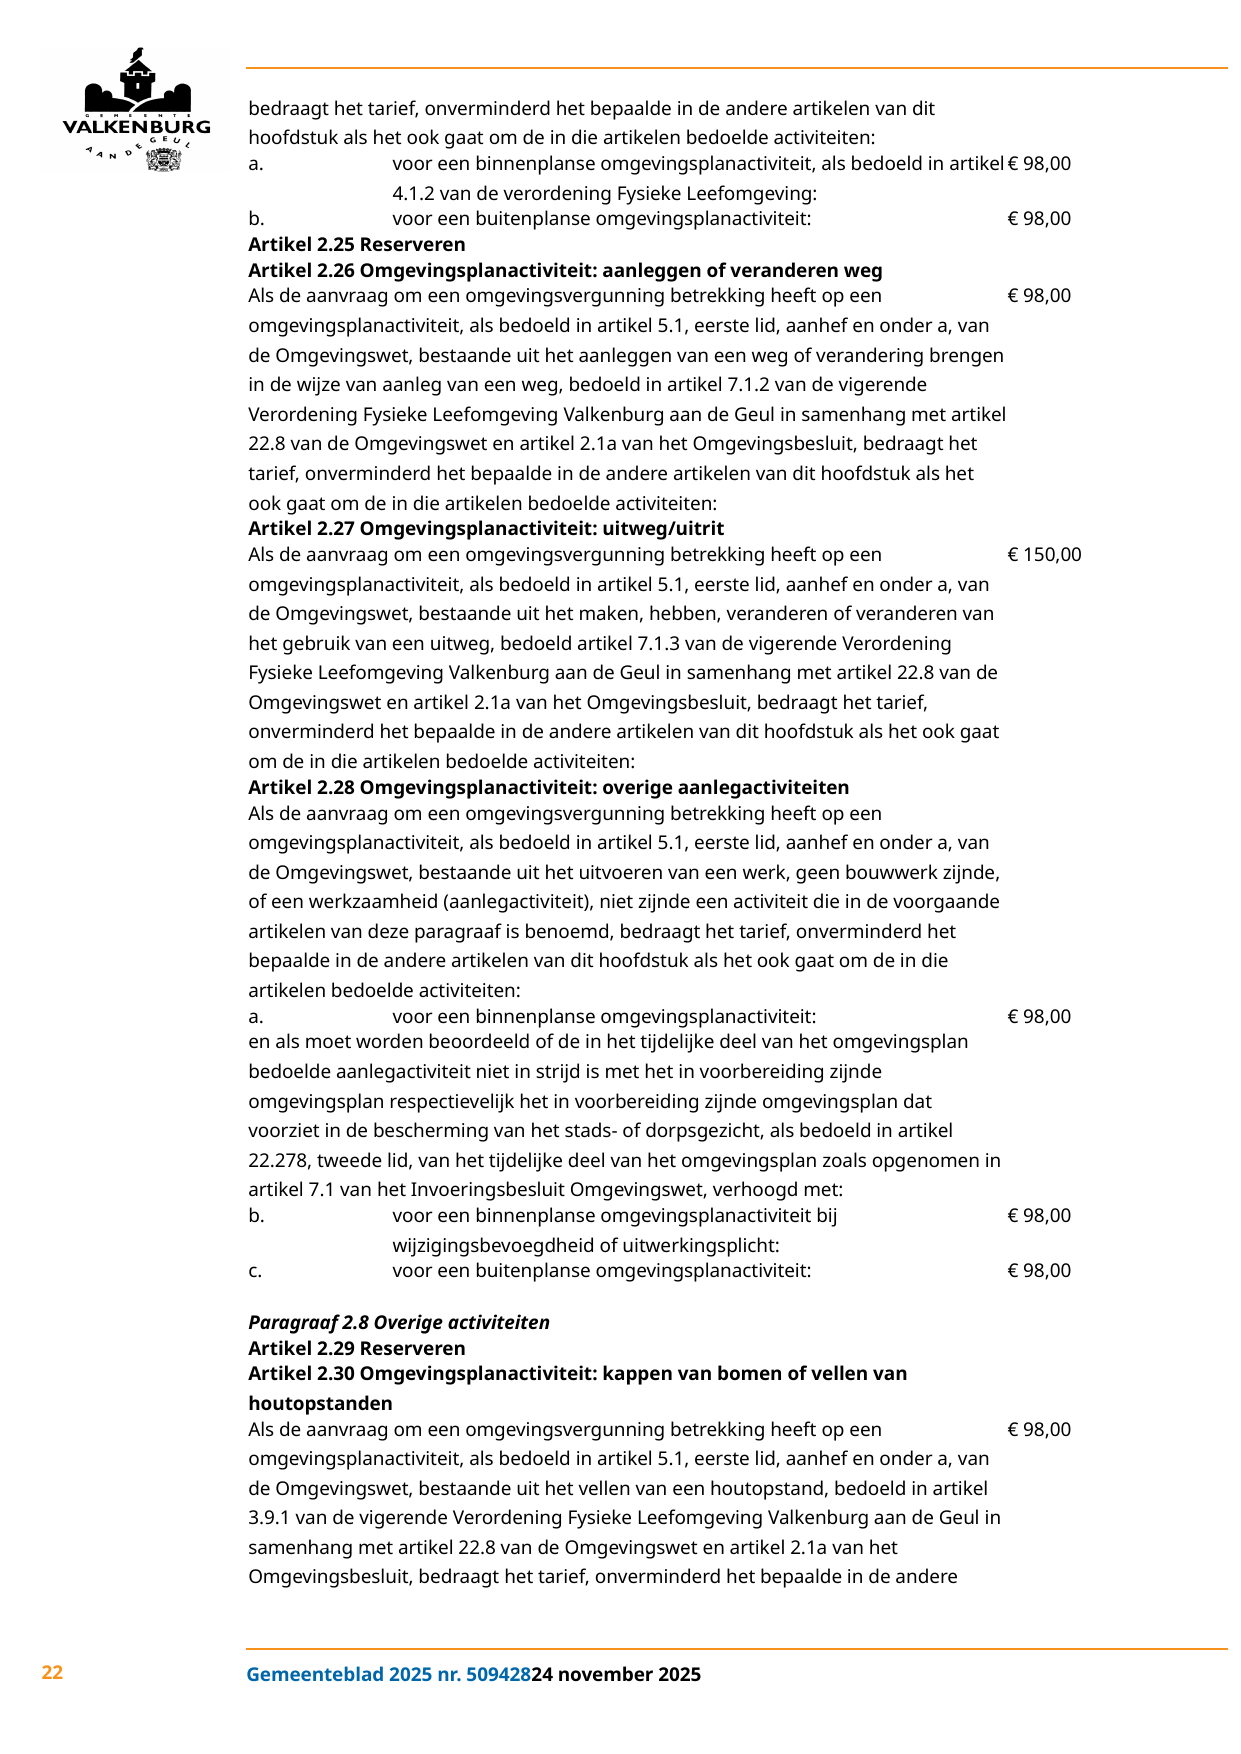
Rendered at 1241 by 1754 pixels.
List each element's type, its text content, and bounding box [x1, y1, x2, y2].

table_cell € 98,00 [1007, 1003, 1152, 1029]
table_cell Als de aanvraag om een omgevingsvergunning betrekking heeft op een omgevingsplanactiviteit, als bedoeld in artikel 5.1, eerste lid, aanhef en onder a, van de Omgevingswet, bestaande uit het vellen van een houtopstand, bedoeld in artikel 3.9.1 van de vigerende Verordening Fysieke Leefomgeving Valkenburg aan de Geul in samenhang met artikel 22.8 van de Omgevingswet en artikel 2.1a van het Omgevingsbesluit, bedraagt het tarief, onverminderd het bepaalde in de andere [248, 1416, 1007, 1589]
table_cell [1007, 1029, 1152, 1202]
table_cell voor een buitenplanse omgevingsplanactiviteit: [392, 1258, 1007, 1283]
table_cell [1007, 1309, 1152, 1335]
table_cell Artikel 2.28 Omgevingsplanactiviteit: overige aanlegactiviteiten [248, 774, 1007, 800]
table_cell € 98,00 [1007, 283, 1152, 515]
table_cell [1007, 95, 1152, 150]
picture [41, 47, 231, 172]
table_cell € 98,00 [1007, 1416, 1152, 1589]
table_cell en als moet worden beoordeeld of de in het tijdelijke deel van het omgevingsplan bedoelde aanlegactiviteit niet in strijd is met het in voorbereiding zijnde omgevingsplan respectievelijk het in voorbereiding zijnde omgevingsplan dat voorziet in de bescherming van het stads- of dorpsgezicht, als bedoeld in artikel 22.278, tweede lid, van het tijdelijke deel van het omgevingsplan zoals opgenomen in artikel 7.1 van het Invoeringsbesluit Omgevingswet, verhoogd met: [248, 1029, 1007, 1202]
table_cell Artikel 2.30 Omgevingsplanactiviteit: kappen van bomen of vellen van houtopstanden [248, 1361, 1007, 1416]
table_cell a. [248, 150, 392, 205]
table_cell voor een binnenplanse omgevingsplanactiviteit bij wijzigingsbevoegdheid of uitwerkingsplicht: [392, 1202, 1007, 1258]
table_cell Artikel 2.29 Reserveren [248, 1335, 1007, 1361]
table_cell [1007, 257, 1152, 283]
table_cell bedraagt het tarief, onverminderd het bepaalde in de andere artikelen van dit hoofdstuk als het ook gaat om de in die artikelen bedoelde activiteiten: [248, 95, 1007, 150]
table_cell voor een binnenplanse omgevingsplanactiviteit, als bedoeld in artikel 4.1.2 van de verordening Fysieke Leefomgeving: [392, 150, 1007, 205]
table_cell [248, 1283, 392, 1309]
table_cell [1007, 231, 1152, 257]
table_cell voor een buitenplanse omgevingsplanactiviteit: [392, 205, 1007, 231]
table_cell € 98,00 [1007, 1258, 1152, 1283]
table_cell € 98,00 [1007, 1202, 1152, 1258]
table_cell Als de aanvraag om een omgevingsvergunning betrekking heeft op een omgevingsplanactiviteit, als bedoeld in artikel 5.1, eerste lid, aanhef en onder a, van de Omgevingswet, bestaande uit het aanleggen van een weg of verandering brengen in de wijze van aanleg van een weg, bedoeld in artikel 7.1.2 van de vigerende Verordening Fysieke Leefomgeving Valkenburg aan de Geul in samenhang met artikel 22.8 van de Omgevingswet en artikel 2.1a van het Omgevingsbesluit, bedraagt het tarief, onverminderd het bepaalde in de andere artikelen van dit hoofdstuk als het ook gaat om de in die artikelen bedoelde activiteiten: [248, 283, 1007, 515]
table_cell [1007, 774, 1152, 800]
table_cell Als de aanvraag om een omgevingsvergunning betrekking heeft op een omgevingsplanactiviteit, als bedoeld in artikel 5.1, eerste lid, aanhef en onder a, van de Omgevingswet, bestaande uit het maken, hebben, veranderen of veranderen van het gebruik van een uitweg, bedoeld artikel 7.1.3 van de vigerende Verordening Fysieke Leefomgeving Valkenburg aan de Geul in samenhang met artikel 22.8 van de Omgevingswet en artikel 2.1a van het Omgevingsbesluit, bedraagt het tarief, onverminderd het bepaalde in de andere artikelen van dit hoofdstuk als het ook gaat om de in die artikelen bedoelde activiteiten: [248, 541, 1007, 774]
table_cell [1007, 1361, 1152, 1416]
table_cell [1007, 515, 1152, 541]
table_cell Als de aanvraag om een omgevingsvergunning betrekking heeft op een omgevingsplanactiviteit, als bedoeld in artikel 5.1, eerste lid, aanhef en onder a, van de Omgevingswet, bestaande uit het uitvoeren van een werk, geen bouwwerk zijnde, of een werkzaamheid (aanlegactiviteit), niet zijnde een activiteit die in de voorgaande artikelen van deze paragraaf is benoemd, bedraagt het tarief, onverminderd het bepaalde in de andere artikelen van dit hoofdstuk als het ook gaat om de in die artikelen bedoelde activiteiten: [248, 800, 1007, 1003]
table_cell b. [248, 205, 392, 231]
table_cell Artikel 2.25 Reserveren [248, 231, 1007, 257]
table_cell Paragraaf 2.8 Overige activiteiten [248, 1309, 1007, 1335]
table_cell a. [248, 1003, 392, 1029]
table_cell € 98,00 [1007, 205, 1152, 231]
table_cell Artikel 2.27 Omgevingsplanactiviteit: uitweg/uitrit [248, 515, 1007, 541]
table_cell Artikel 2.26 Omgevingsplanactiviteit: aanleggen of veranderen weg [248, 257, 1007, 283]
table_cell [1007, 800, 1152, 1003]
table_cell [1007, 1283, 1152, 1309]
table_cell b. [248, 1202, 392, 1258]
table_cell c. [248, 1258, 392, 1283]
table_cell [1007, 1335, 1152, 1361]
table_cell € 98,00 [1007, 150, 1152, 205]
table_cell [392, 1283, 1007, 1309]
table_cell voor een binnenplanse omgevingsplanactiviteit: [392, 1003, 1007, 1029]
table_cell € 150,00 [1007, 541, 1152, 774]
